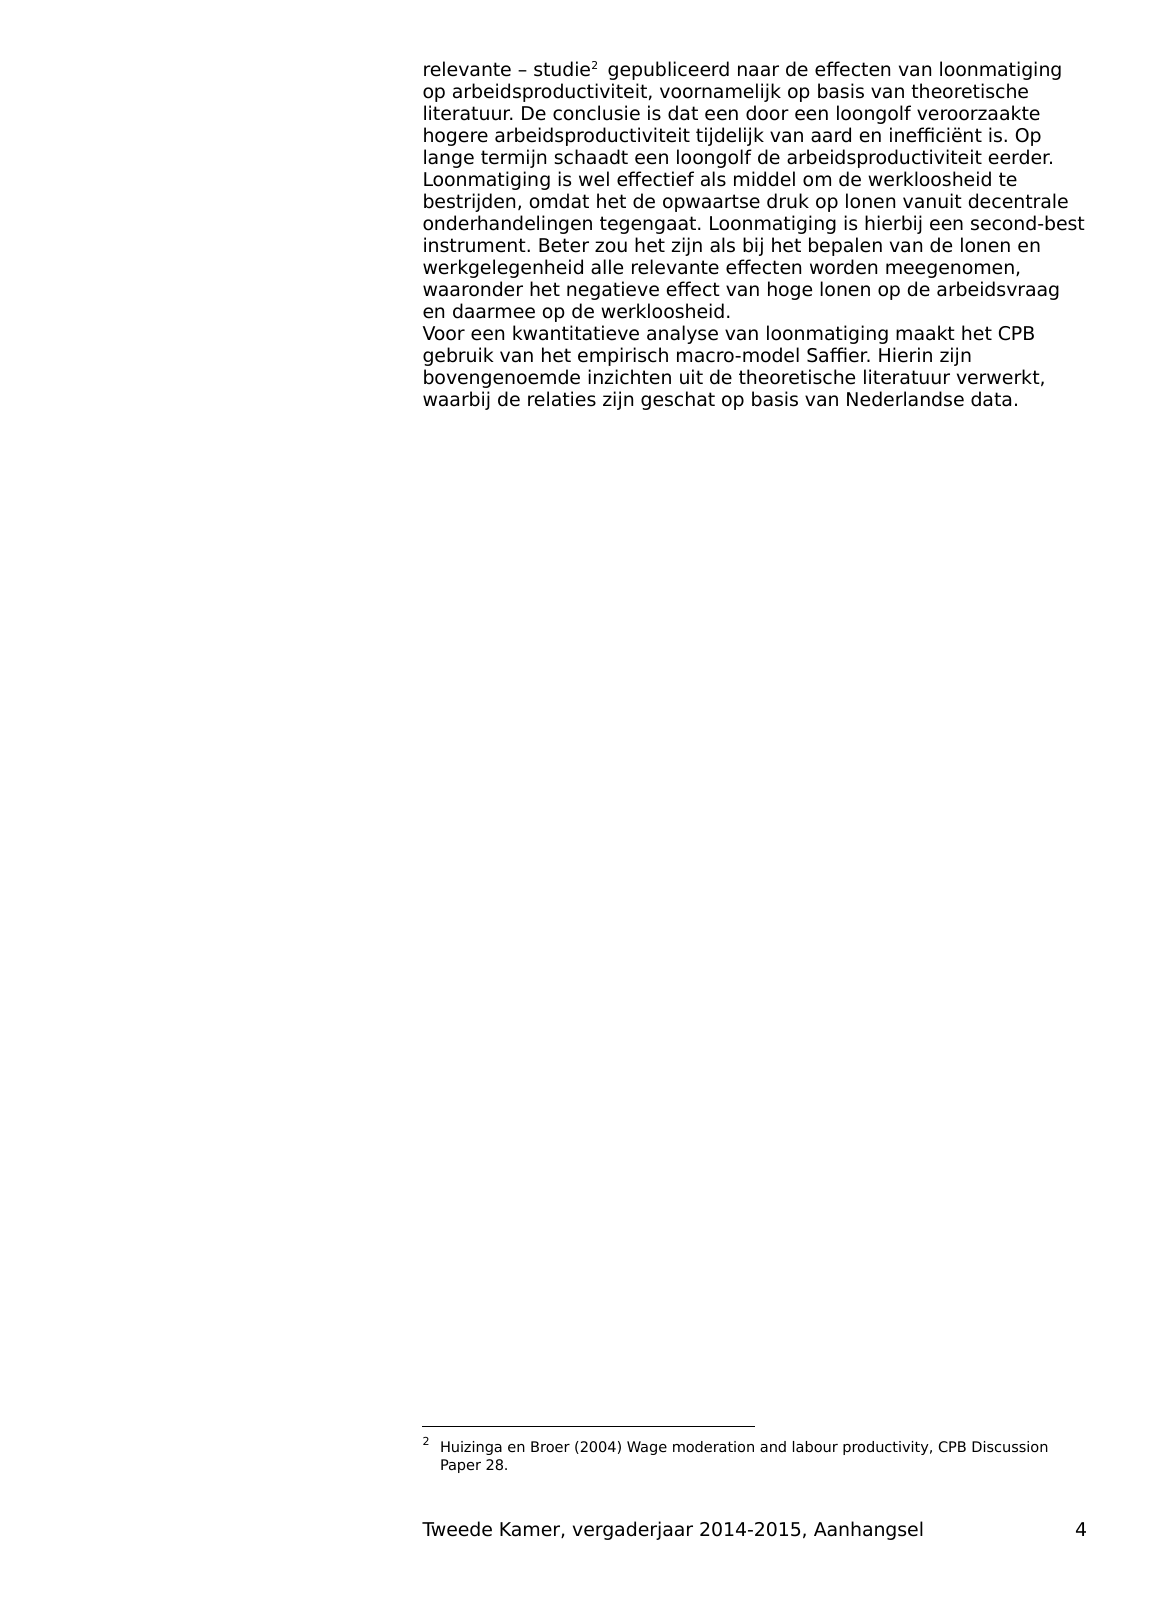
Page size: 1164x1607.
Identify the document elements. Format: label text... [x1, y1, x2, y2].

text Voor een kwantitatieve analyse van loonmatiging maakt het CPB gebruik van het empirisch macro-model Saffier. Hierin zijn bovengenoemde inzichten uit de theoretische literatuur verwerkt, waarbij de relaties zijn geschat op basis van Nederlandse data. [422, 323, 1087, 411]
text relevante – studie gepubliceerd naar de effecten van loonmatiging op arbeidsproductiviteit, voornamelijk op basis van theoretische literatuur. De conclusie is dat een door een loongolf veroorzaakte hogere arbeidsproductiviteit tijdelijk van aard en inefficiënt is. Op lange termijn schaadt een loongolf de arbeidsproductiviteit eerder. Loonmatiging is wel effectief als middel om de werkloosheid te bestrijden, omdat het de opwaartse druk op lonen vanuit decentrale onderhandelingen tegengaat. Loonmatiging is hierbij een second-best instrument. Beter zou het zijn als bij het bepalen van de lonen en werkgelegenheid alle relevante effecten worden meegenomen, waaronder het negatieve effect van hoge lonen op de arbeidsvraag en daarmee op de werkloosheid. [422, 59, 1087, 323]
text Huizinga en Broer (2004) Wage moderation and labour productivity, CPB Discussion Paper 28. [422, 1435, 1087, 1474]
